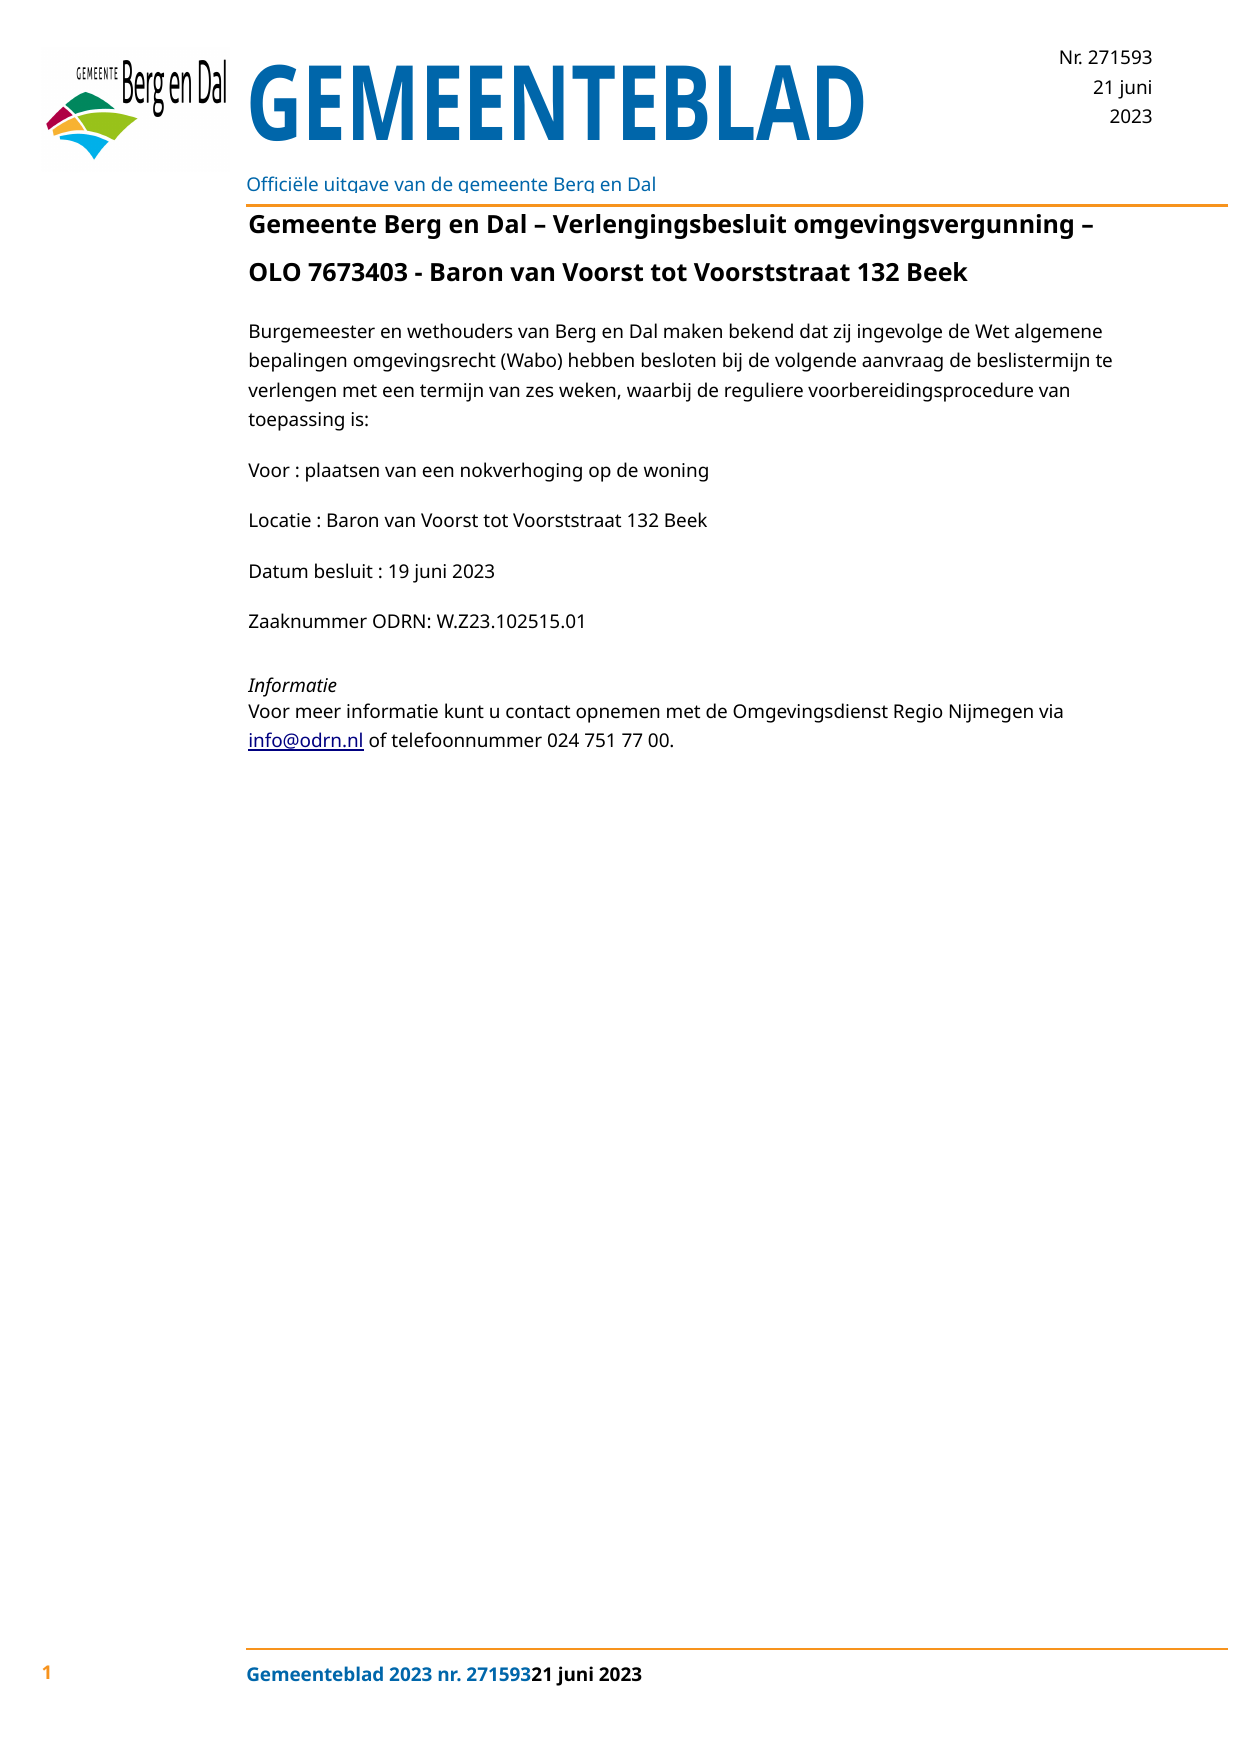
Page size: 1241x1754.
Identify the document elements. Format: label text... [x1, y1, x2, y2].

text Datum besluit : 19 juni 2023 [248, 558, 1152, 584]
text Burgemeester en wethouders van Berg en Dal maken bekend dat zij ingevolge de Wet algemene bepalingen omgevingsrecht (Wabo) hebben besloten bij de volgende aanvraag de beslistermijn te verlengen met een termijn van zes weken, waarbij de reguliere voorbereidingsprocedure van toepassing is: [248, 318, 1152, 432]
picture [41, 47, 231, 172]
text Gemeente Berg en Dal – Verlengingsbesluit omgevingsvergunning – OLO 7673403 - Baron van Voorst tot Voorststraat 132 Beek [248, 207, 1152, 288]
text Voor : plaatsen van een nokverhoging op de woning [248, 457, 1152, 483]
text Locatie : Baron van Voorst tot Voorststraat 132 Beek [248, 507, 1152, 533]
text Informatie [248, 672, 1152, 698]
text Voor meer informatie kunt u contact opnemen met de Omgevingsdienst Regio Nijmegen via info@odrn.nl of telefoonnummer 024 751 77 00. [248, 698, 1152, 753]
text Zaaknummer ODRN: W.Z23.102515.01 [248, 608, 1152, 634]
